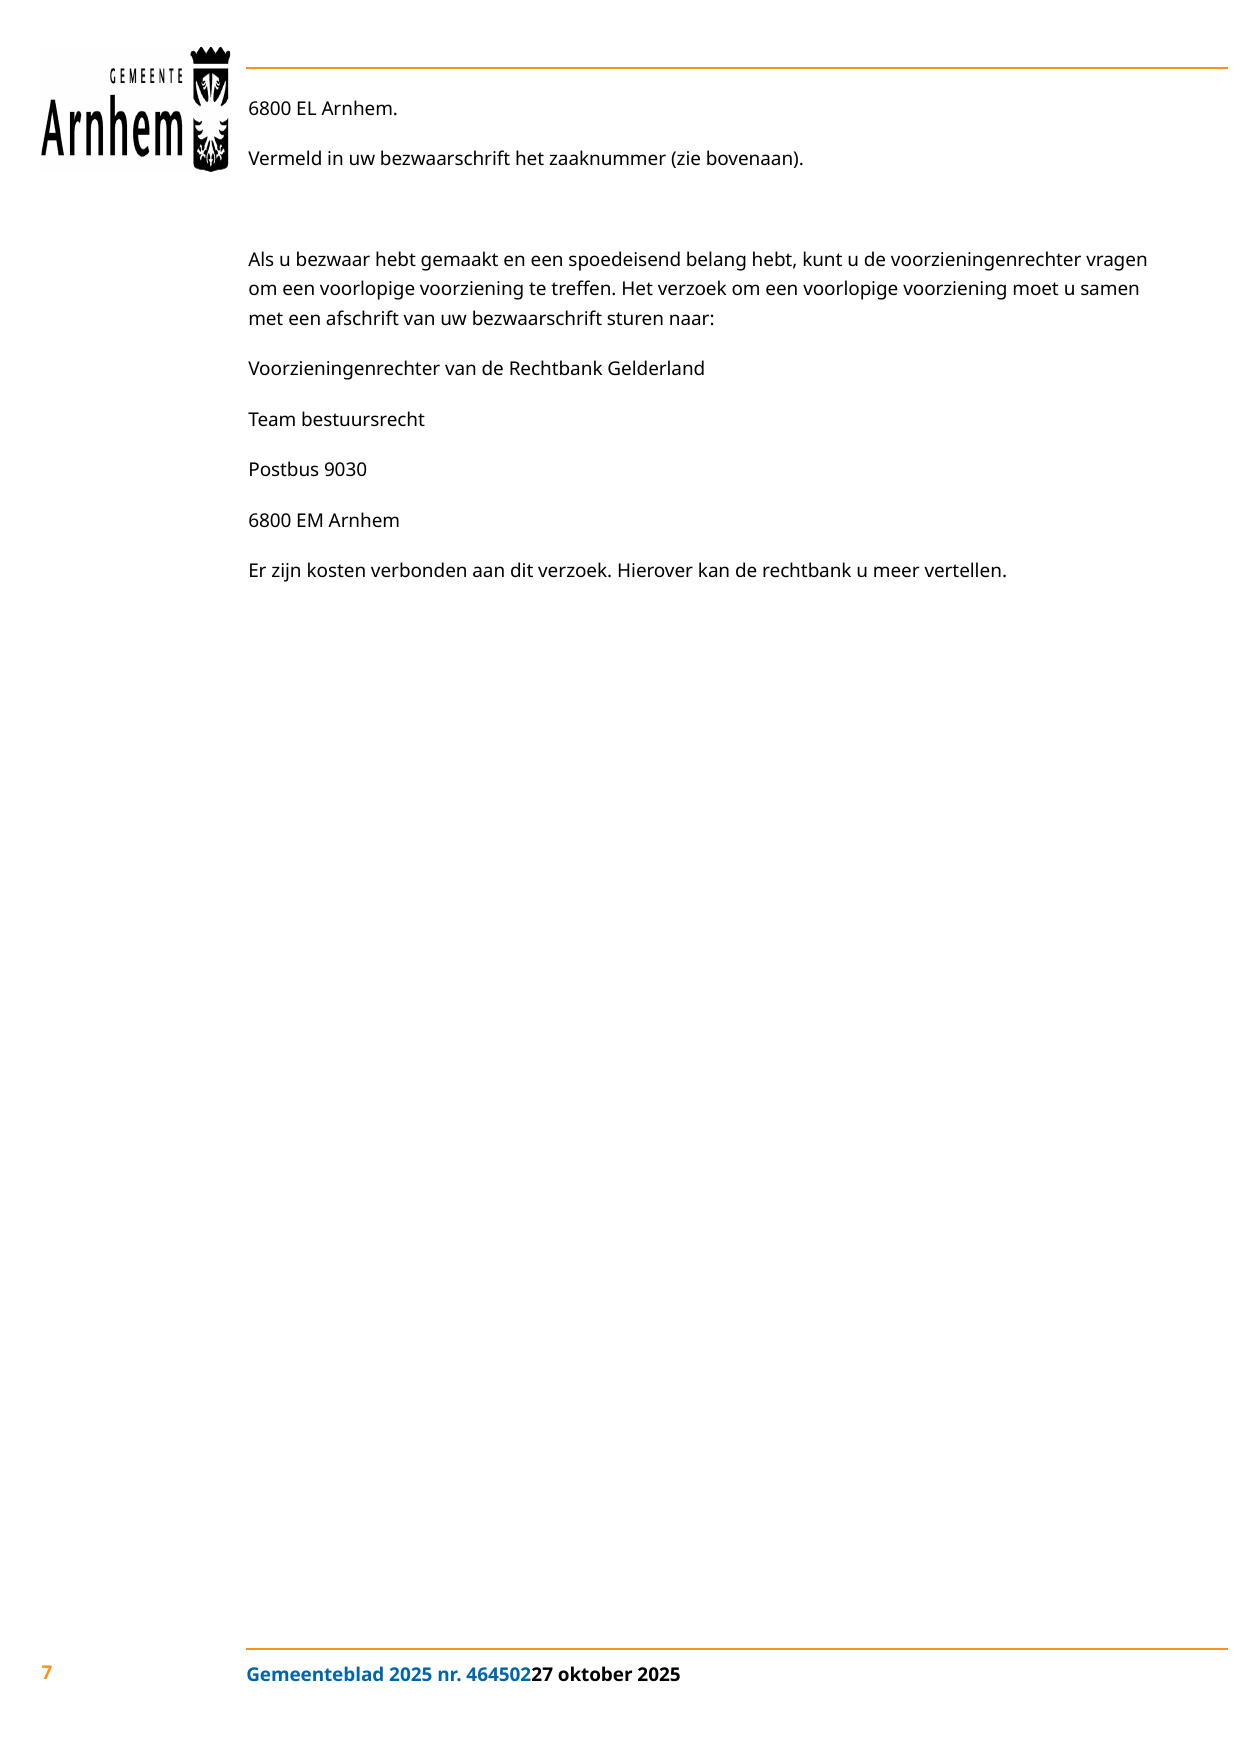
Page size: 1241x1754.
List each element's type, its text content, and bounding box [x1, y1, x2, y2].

text Team bestuursrecht [248, 406, 1152, 432]
picture [41, 47, 231, 172]
text 6800 EL Arnhem. [248, 95, 1152, 121]
text Er zijn kosten verbonden aan dit verzoek. Hierover kan de rechtbank u meer vertellen. [248, 557, 1152, 583]
text Als u bezwaar hebt gemaakt en een spoedeisend belang hebt, kunt u de voorzieningenrechter vragen om een voorlopige voorziening te treffen. Het verzoek om een voorlopige voorziening moet u samen met een afschrift van uw bezwaarschrift sturen naar: [248, 246, 1152, 331]
text Voorzieningenrechter van de Rechtbank Gelderland [248, 356, 1152, 381]
text Postbus 9030 [248, 456, 1152, 482]
text Vermeld in uw bezwaarschrift het zaaknummer (zie bovenaan). [248, 145, 1152, 171]
text 6800 EM Arnhem [248, 507, 1152, 533]
